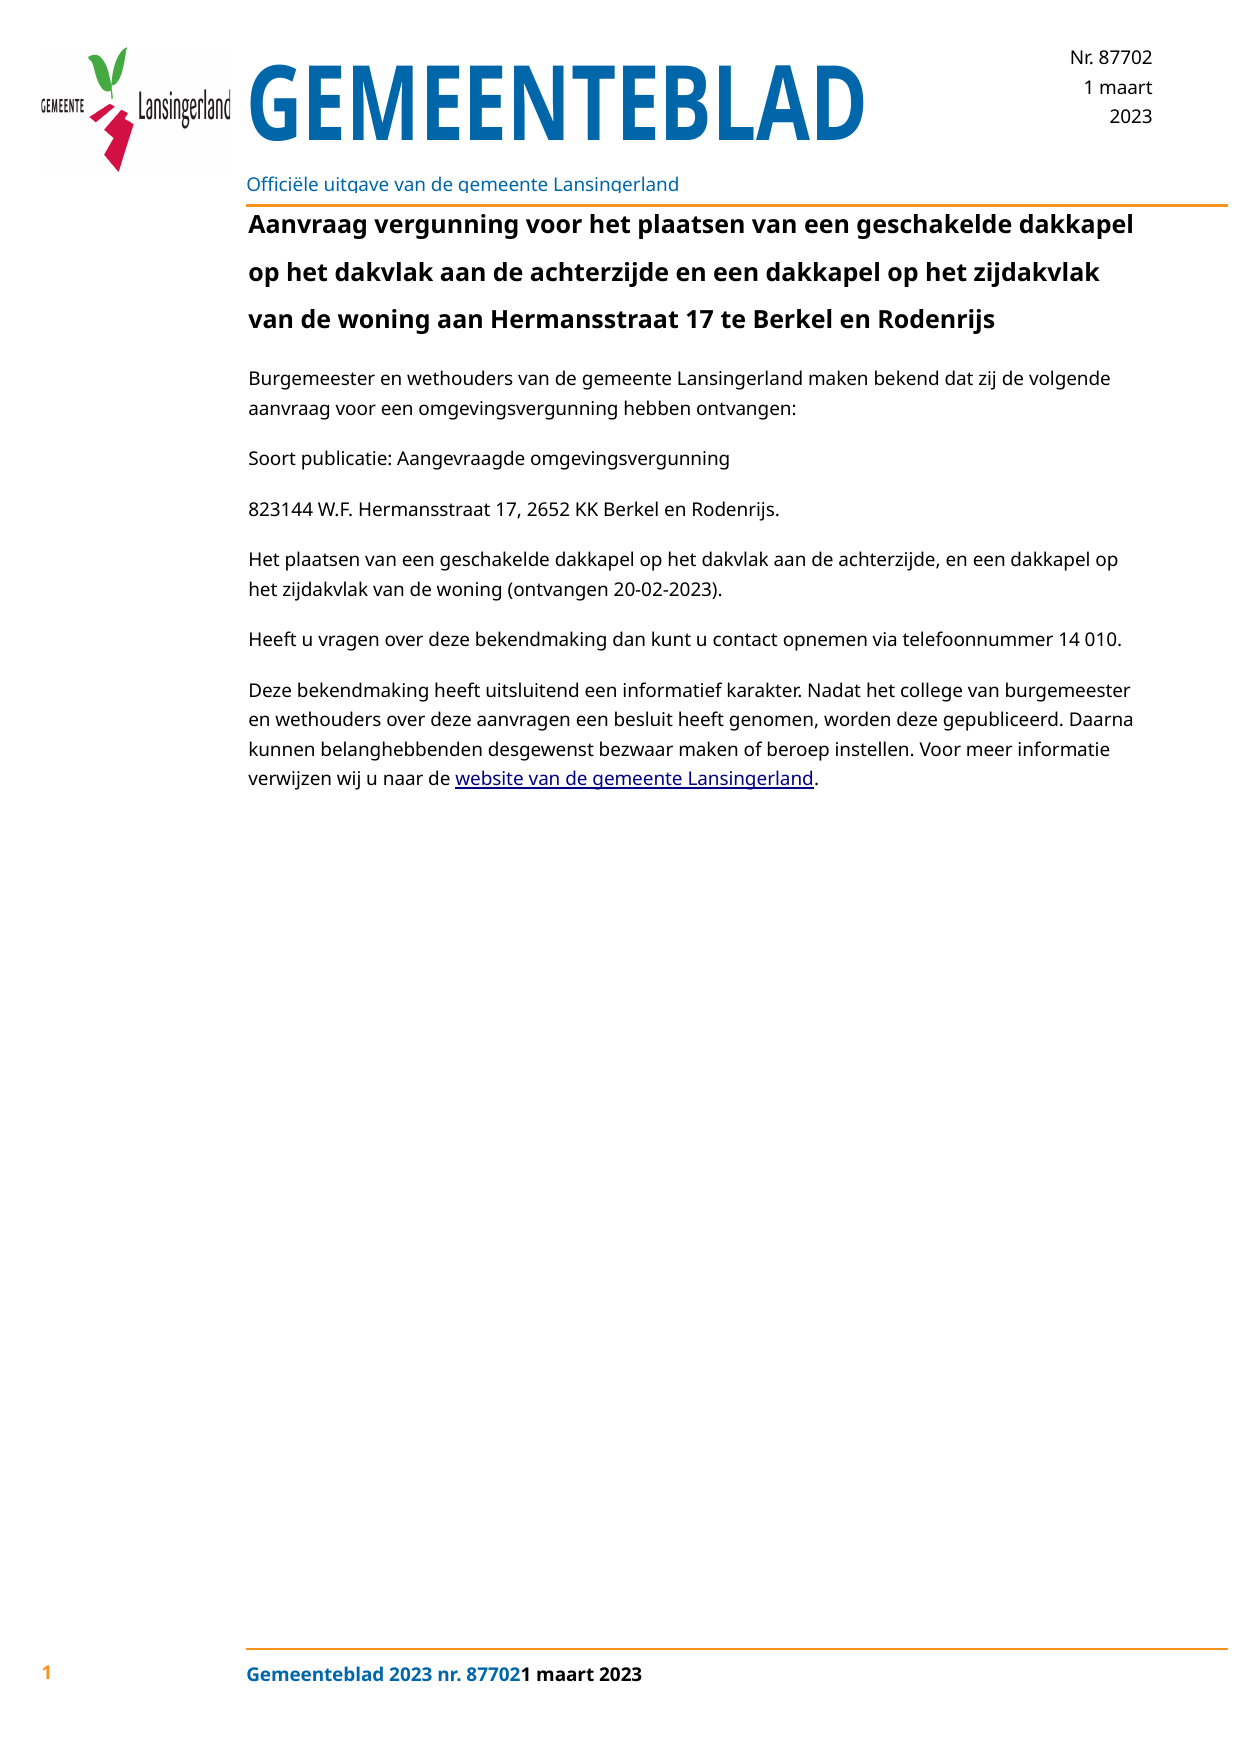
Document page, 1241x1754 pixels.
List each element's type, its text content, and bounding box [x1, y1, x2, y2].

text Deze bekendmaking heeft uitsluitend een informatief karakter. Nadat het college van burgemeester en wethouders over deze aanvragen een besluit heeft genomen, worden deze gepubliceerd. Daarna kunnen belanghebbenden desgewenst bezwaar maken of beroep instellen. Voor meer informatie verwijzen wij u naar de website van de gemeente Lansingerland. [248, 677, 1152, 791]
text Het plaatsen van een geschakelde dakkapel op het dakvlak aan de achterzijde, en een dakkapel op het zijdakvlak van de woning (ontvangen 20-02-2023). [248, 546, 1152, 602]
text Aanvraag vergunning voor het plaatsen van een geschakelde dakkapel op het dakvlak aan de achterzijde en een dakkapel op het zijdakvlak van de woning aan Hermansstraat 17 te Berkel en Rodenrijs [248, 207, 1152, 336]
text 823144 W.F. Hermansstraat 17, 2652 KK Berkel en Rodenrijs. [248, 496, 1152, 522]
picture [41, 47, 231, 172]
text Burgemeester en wethouders van de gemeente Lansingerland maken bekend dat zij de volgende aanvraag voor een omgevingsvergunning hebben ontvangen: [248, 366, 1152, 421]
text Heeft u vragen over deze bekendmaking dan kunt u contact opnemen via telefoonnummer 14 010. [248, 626, 1152, 652]
text Soort publicatie: Aangevraagde omgevingsvergunning [248, 446, 1152, 471]
